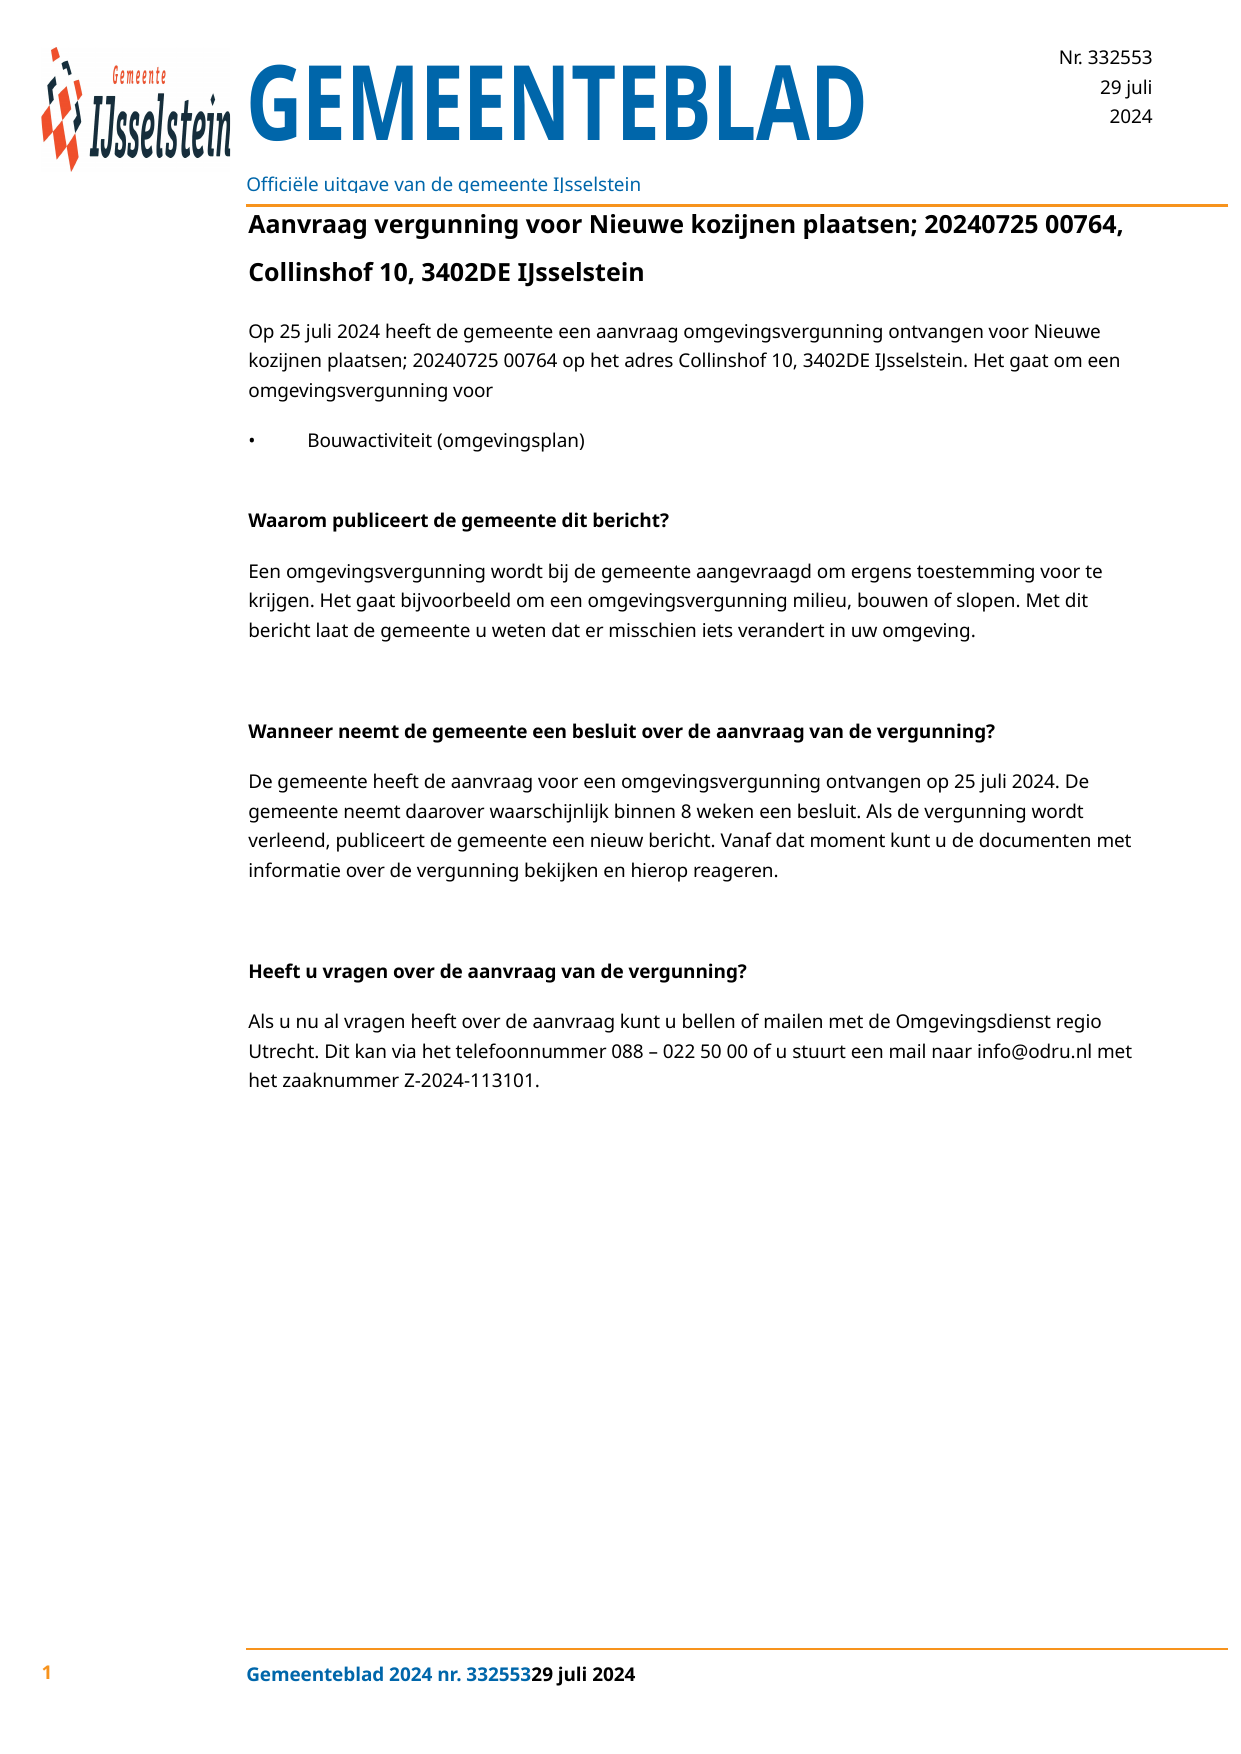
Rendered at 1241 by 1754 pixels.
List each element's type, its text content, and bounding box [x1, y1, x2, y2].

text Waarom publiceert de gemeente dit bericht? [248, 507, 1152, 533]
picture [41, 47, 231, 172]
text De gemeente heeft de aanvraag voor een omgevingsvergunning ontvangen op 25 juli 2024. De gemeente neemt daarover waarschijnlijk binnen 8 weken een besluit. Als de vergunning wordt verleend, publiceert de gemeente een nieuw bericht. Vanaf dat moment kunt u de documenten met informatie over de vergunning bekijken en hierop reageren. [248, 768, 1152, 883]
text Heeft u vragen over de aanvraag van de vergunning? [248, 958, 1152, 984]
text Een omgevingsvergunning wordt bij de gemeente aangevraagd om ergens toestemming voor te krijgen. Het gaat bijvoorbeeld om een omgevingsvergunning milieu, bouwen of slopen. Met dit bericht laat de gemeente u weten dat er misschien iets verandert in uw omgeving. [248, 558, 1152, 643]
text Aanvraag vergunning voor Nieuwe kozijnen plaatsen; 20240725 00764, Collinshof 10, 3402DE IJsselstein [248, 207, 1152, 288]
list Bouwactiviteit (omgevingsplan) [248, 427, 1152, 453]
text Op 25 juli 2024 heeft de gemeente een aanvraag omgevingsvergunning ontvangen voor Nieuwe kozijnen plaatsen; 20240725 00764 op het adres Collinshof 10, 3402DE IJsselstein. Het gaat om een omgevingsvergunning voor [248, 318, 1152, 403]
text Als u nu al vragen heeft over de aanvraag kunt u bellen of mailen met de Omgevingsdienst regio Utrecht. Dit kan via het telefoonnummer 088 – 022 50 00 of u stuurt een mail naar info@odru.nl met het zaaknummer Z-2024-113101. [248, 1008, 1152, 1093]
text Wanneer neemt de gemeente een besluit over de aanvraag van de vergunning? [248, 718, 1152, 744]
